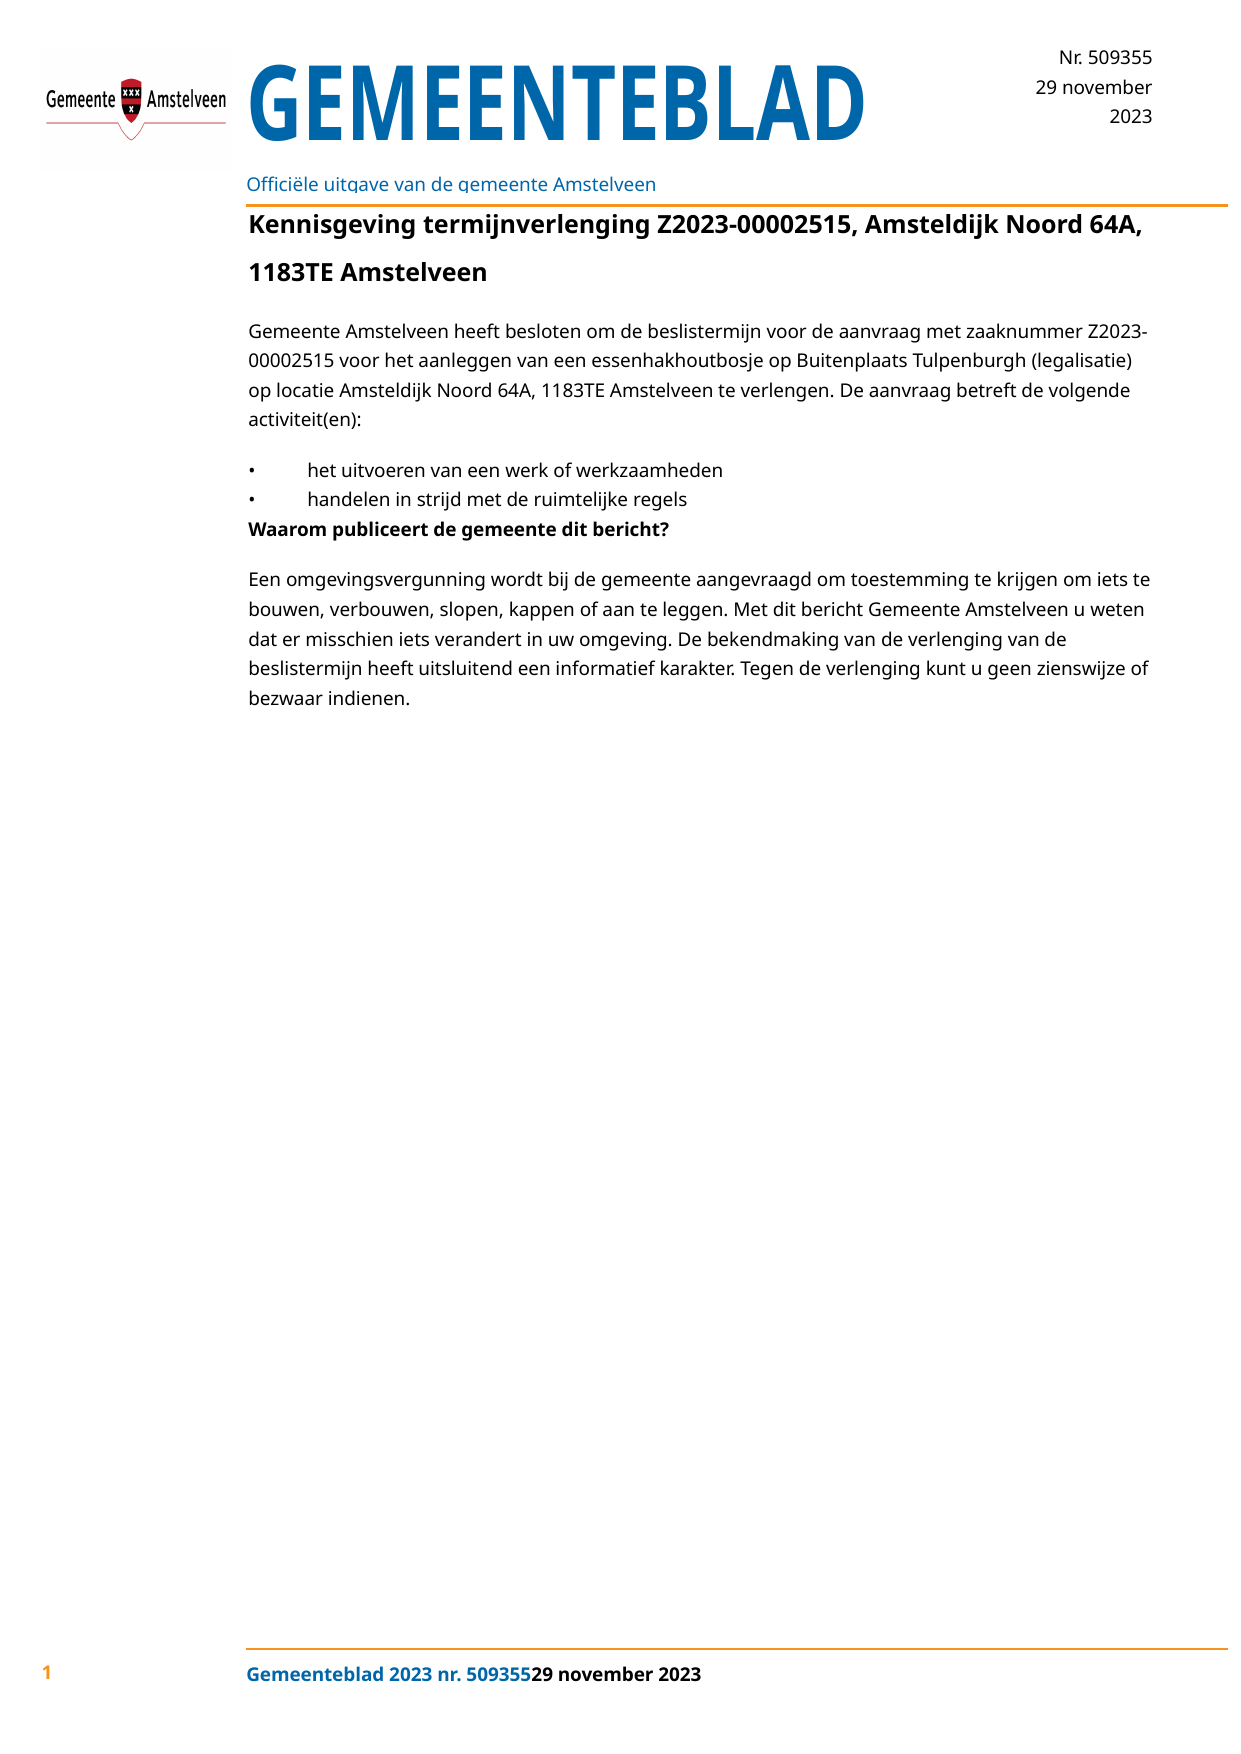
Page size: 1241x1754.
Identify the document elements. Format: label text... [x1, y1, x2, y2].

text Waarom publiceert de gemeente dit bericht? [248, 516, 1152, 542]
list het uitvoeren van een werk of werkzaamheden [248, 457, 1152, 483]
text Kennisgeving termijnverlenging Z2023-00002515, Amsteldijk Noord 64A, 1183TE Amstelveen [248, 207, 1152, 288]
picture [41, 47, 231, 172]
text Gemeente Amstelveen heeft besloten om de beslistermijn voor de aanvraag met zaaknummer Z2023-00002515 voor het aanleggen van een essenhakhoutbosje op Buitenplaats Tulpenburgh (legalisatie) op locatie Amsteldijk Noord 64A, 1183TE Amstelveen te verlengen. De aanvraag betreft de volgende activiteit(en): [248, 318, 1152, 432]
text Een omgevingsvergunning wordt bij de gemeente aangevraagd om toestemming te krijgen om iets te bouwen, verbouwen, slopen, kappen of aan te leggen. Met dit bericht Gemeente Amstelveen u weten dat er misschien iets verandert in uw omgeving. De bekendmaking van de verlenging van de beslistermijn heeft uitsluitend een informatief karakter. Tegen de verlenging kunt u geen zienswijze of bezwaar indienen. [248, 567, 1152, 711]
list handelen in strijd met de ruimtelijke regels [248, 487, 1152, 512]
